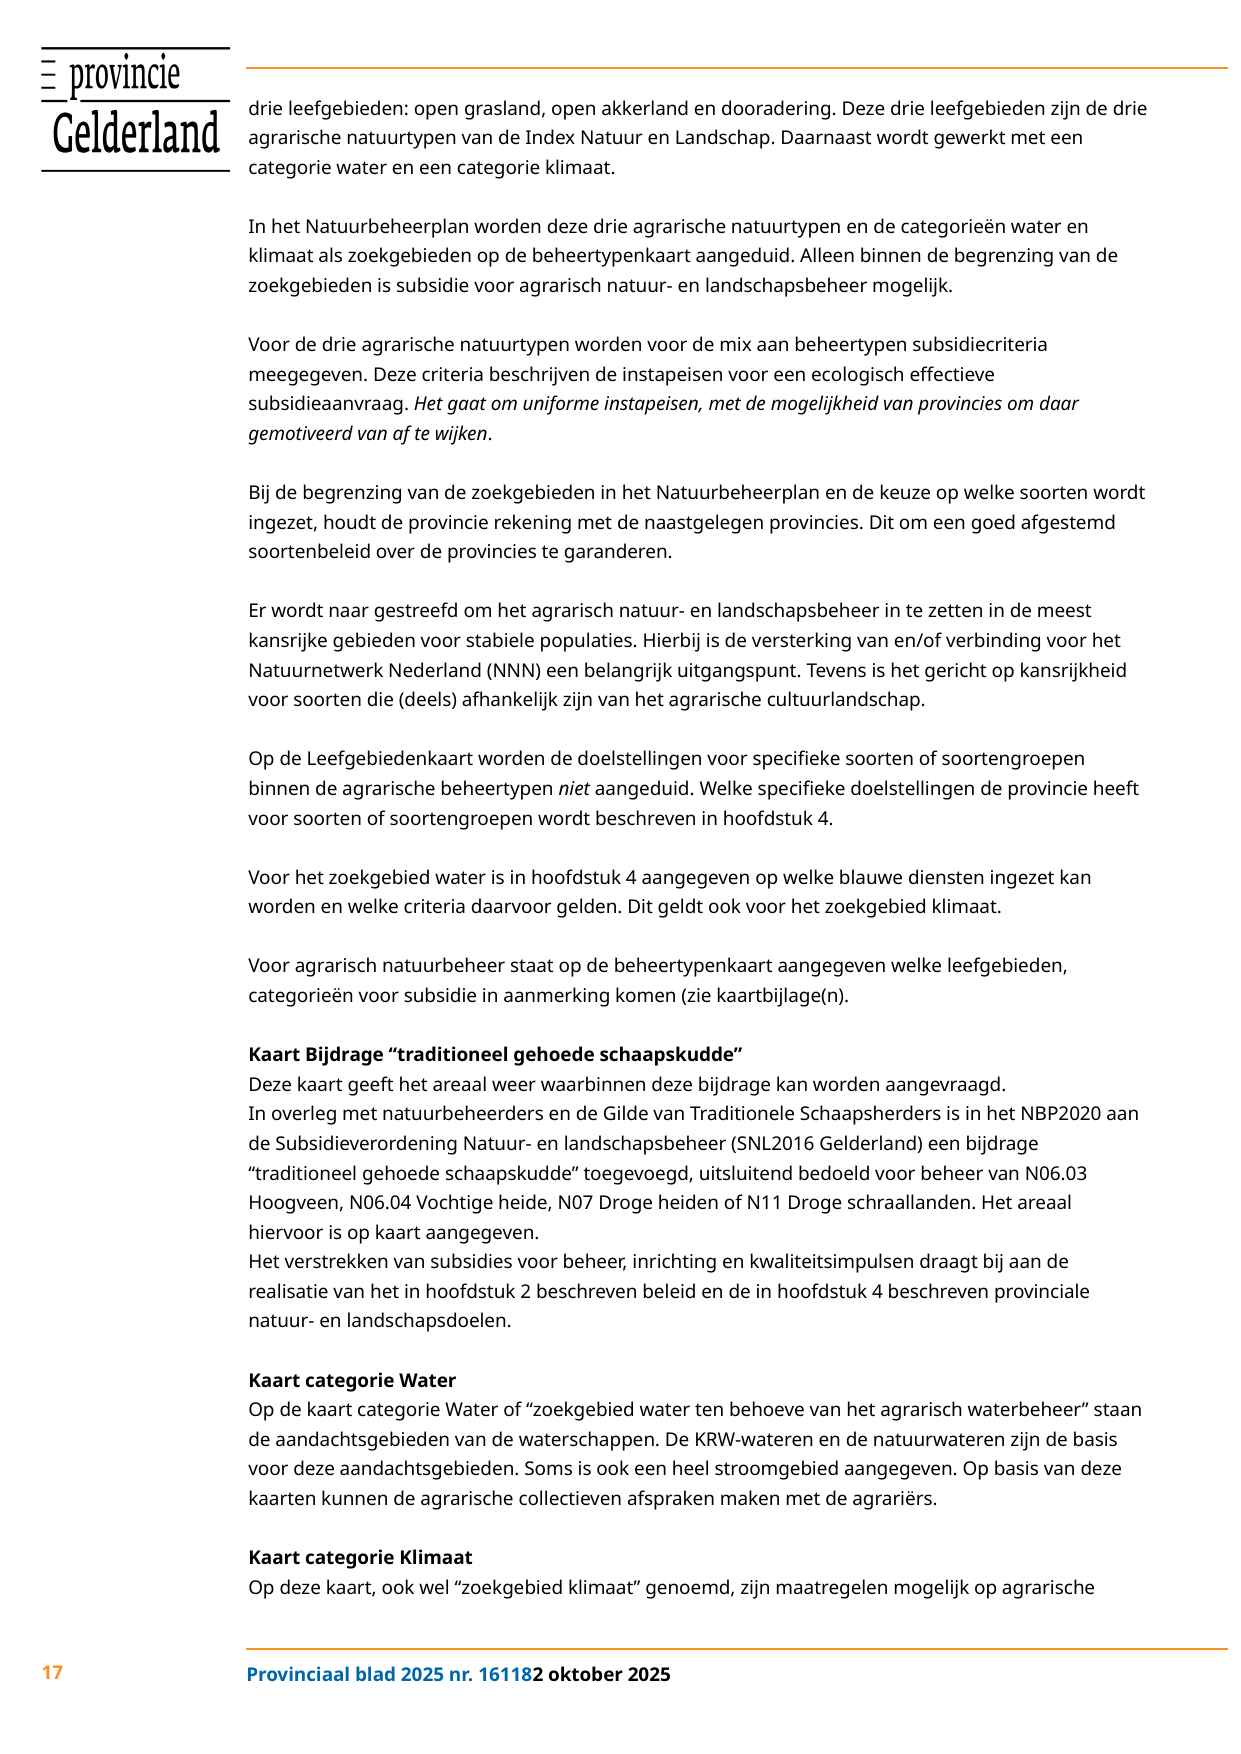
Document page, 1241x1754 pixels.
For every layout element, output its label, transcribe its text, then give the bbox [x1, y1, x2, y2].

text Voor de drie agrarische natuurtypen worden voor de mix aan beheertypen subsidiecriteria meegegeven. Deze criteria beschrijven de instapeisen voor een ecologisch effectieve subsidieaanvraag. Het gaat om uniforme instapeisen, met de mogelijkheid van provincies om daar gemotiveerd van af te wijken. [248, 331, 1152, 446]
text Kaart categorie Water [248, 1367, 1152, 1393]
text Er wordt naar gestreefd om het agrarisch natuur- en landschapsbeheer in te zetten in de meest kansrijke gebieden voor stabiele populaties. Hierbij is de versterking van en/of verbinding voor het Natuurnetwerk Nederland (NNN) een belangrijk uitgangspunt. Tevens is het gericht op kansrijkheid voor soorten die (deels) afhankelijk zijn van het agrarische cultuurlandschap. [248, 598, 1152, 712]
text In overleg met natuurbeheerders en de Gilde van Traditionele Schaapsherders is in het NBP2020 aan de Subsidieverordening Natuur- en landschapsbeheer (SNL2016 Gelderland) een bijdrage “traditioneel gehoede schaapskudde” toegevoegd, uitsluitend bedoeld voor beheer van N06.03 Hoogveen, N06.04 Vochtige heide, N07 Droge heiden of N11 Droge schraallanden. Het areaal hiervoor is op kaart aangegeven. [248, 1101, 1152, 1245]
text Bij de begrenzing van de zoekgebieden in het Natuurbeheerplan en de keuze op welke soorten wordt ingezet, houdt de provincie rekening met de naastgelegen provincies. Dit om een goed afgestemd soortenbeleid over de provincies te garanderen. [248, 479, 1152, 564]
text Op deze kaart, ook wel “zoekgebied klimaat” genoemd, zijn maatregelen mogelijk op agrarische [248, 1574, 1152, 1600]
text Voor het zoekgebied water is in hoofdstuk 4 aangegeven op welke blauwe diensten ingezet kan worden en welke criteria daarvoor gelden. Dit geldt ook voor het zoekgebied klimaat. [248, 864, 1152, 919]
picture [41, 47, 231, 172]
text drie leefgebieden: open grasland, open akkerland en dooradering. Deze drie leefgebieden zijn de drie agrarische natuurtypen van de Index Natuur en Landschap. Daarnaast wordt gewerkt met een categorie water en een categorie klimaat. [248, 95, 1152, 180]
text Voor agrarisch natuurbeheer staat op de beheertypenkaart aangegeven welke leefgebieden, categorieën voor subsidie in aanmerking komen (zie kaartbijlage(n). [248, 953, 1152, 1008]
text Kaart Bijdrage “traditioneel gehoede schaapskudde” [248, 1041, 1152, 1067]
text Kaart categorie Klimaat [248, 1544, 1152, 1570]
text Deze kaart geeft het areaal weer waarbinnen deze bijdrage kan worden aangevraagd. [248, 1071, 1152, 1097]
text In het Natuurbeheerplan worden deze drie agrarische natuurtypen en de categorieën water en klimaat als zoekgebieden op de beheertypenkaart aangeduid. Alleen binnen de begrenzing van de zoekgebieden is subsidie voor agrarisch natuur- en landschapsbeheer mogelijk. [248, 213, 1152, 298]
text Op de Leefgebiedenkaart worden de doelstellingen voor specifieke soorten of soortengroepen binnen de agrarische beheertypen niet aangeduid. Welke specifieke doelstellingen de provincie heeft voor soorten of soortengroepen wordt beschreven in hoofdstuk 4. [248, 746, 1152, 831]
text Het verstrekken van subsidies voor beheer, inrichting en kwaliteitsimpulsen draagt bij aan de realisatie van het in hoofdstuk 2 beschreven beleid en de in hoofdstuk 4 beschreven provinciale natuur- en landschapsdoelen. [248, 1248, 1152, 1333]
text Op de kaart categorie Water of “zoekgebied water ten behoeve van het agrarisch waterbeheer” staan de aandachtsgebieden van de waterschappen. De KRW-wateren en de natuurwateren zijn de basis voor deze aandachtsgebieden. Soms is ook een heel stroomgebied aangegeven. Op basis van deze kaarten kunnen de agrarische collectieven afspraken maken met de agrariërs. [248, 1396, 1152, 1511]
